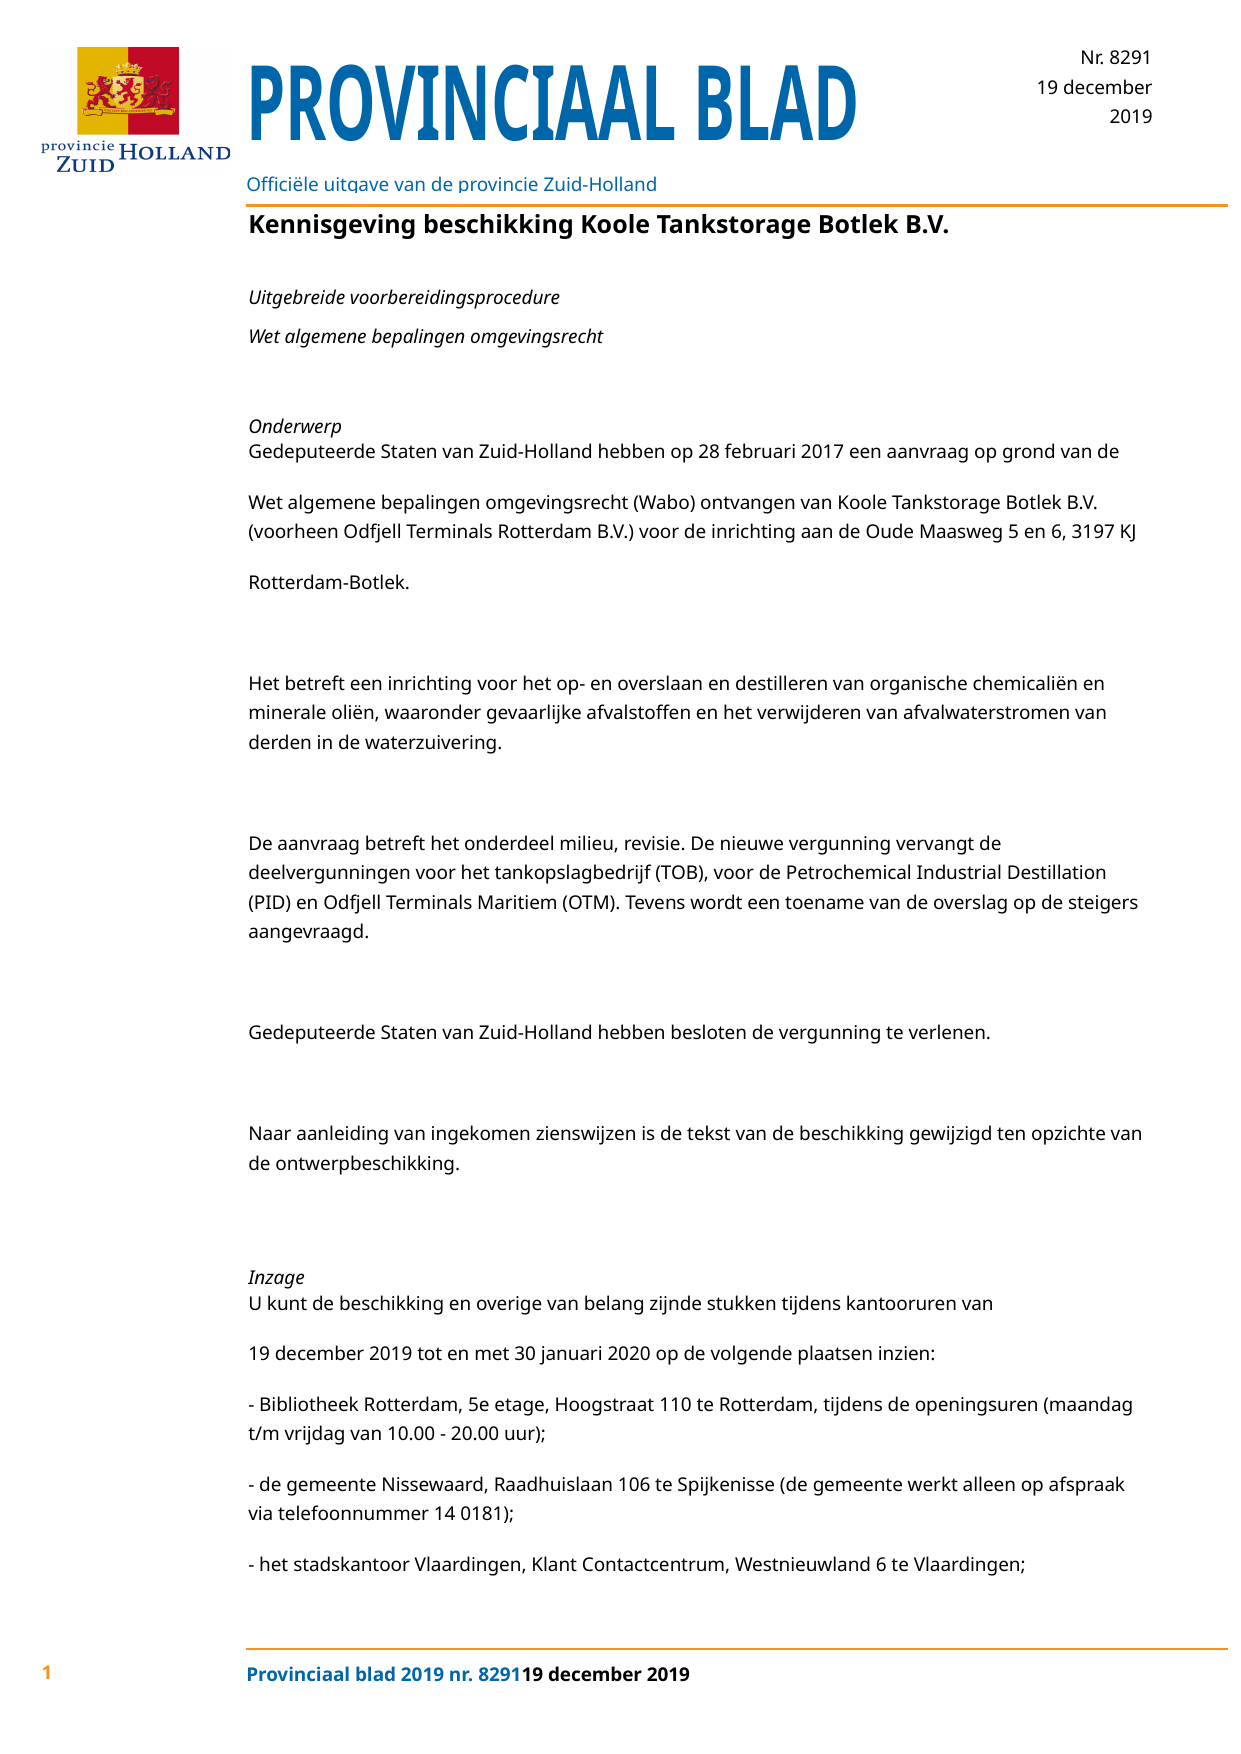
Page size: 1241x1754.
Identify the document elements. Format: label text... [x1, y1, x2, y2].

text Naar aanleiding van ingekomen zienswijzen is de tekst van de beschikking gewijzigd ten opzichte van de ontwerpbeschikking. [248, 1120, 1152, 1176]
text - het stadskantoor Vlaardingen, Klant Contactcentrum, Westnieuwland 6 te Vlaardingen; [248, 1551, 1152, 1576]
text Inzage [248, 1264, 1152, 1290]
text - Bibliotheek Rotterdam, 5e etage, Hoogstraat 110 te Rotterdam, tijdens de openingsuren (maandag t/m vrijdag van 10.00 - 20.00 uur); [248, 1391, 1152, 1446]
picture [41, 47, 231, 172]
text - de gemeente Nissewaard, Raadhuislaan 106 te Spijkenisse (de gemeente werkt alleen op afspraak via telefoonnummer 14 0181); [248, 1471, 1152, 1526]
text Rotterdam-Botlek. [248, 569, 1152, 595]
text Uitgebreide voorbereidingsprocedure [248, 284, 1152, 309]
text Wet algemene bepalingen omgevingsrecht [248, 323, 1152, 349]
text Gedeputeerde Staten van Zuid-Holland hebben besloten de vergunning te verlenen. [248, 1019, 1152, 1045]
text Kennisgeving beschikking Koole Tankstorage Botlek B.V. [248, 207, 1152, 241]
text 19 december 2019 tot en met 30 januari 2020 op de volgende plaatsen inzien: [248, 1340, 1152, 1366]
text De aanvraag betreft het onderdeel milieu, revisie. De nieuwe vergunning vervangt de deelvergunningen voor het tankopslagbedrijf (TOB), voor de Petrochemical Industrial Destillation (PID) en Odfjell Terminals Maritiem (OTM). Tevens wordt een toename van de overslag op de steigers aangevraagd. [248, 830, 1152, 944]
text Gedeputeerde Staten van Zuid-Holland hebben op 28 februari 2017 een aanvraag op grond van de [248, 438, 1152, 464]
text Wet algemene bepalingen omgevingsrecht (Wabo) ontvangen van Koole Tankstorage Botlek B.V. (voorheen Odfjell Terminals Rotterdam B.V.) voor de inrichting aan de Oude Maasweg 5 en 6, 3197 KJ [248, 489, 1152, 544]
text Onderwerp [248, 413, 1152, 438]
text Het betreft een inrichting voor het op- en overslaan en destilleren van organische chemicaliën en minerale oliën, waaronder gevaarlijke afvalstoffen en het verwijderen van afvalwaterstromen van derden in de waterzuivering. [248, 670, 1152, 755]
text U kunt de beschikking en overige van belang zijnde stukken tijdens kantooruren van [248, 1290, 1152, 1316]
